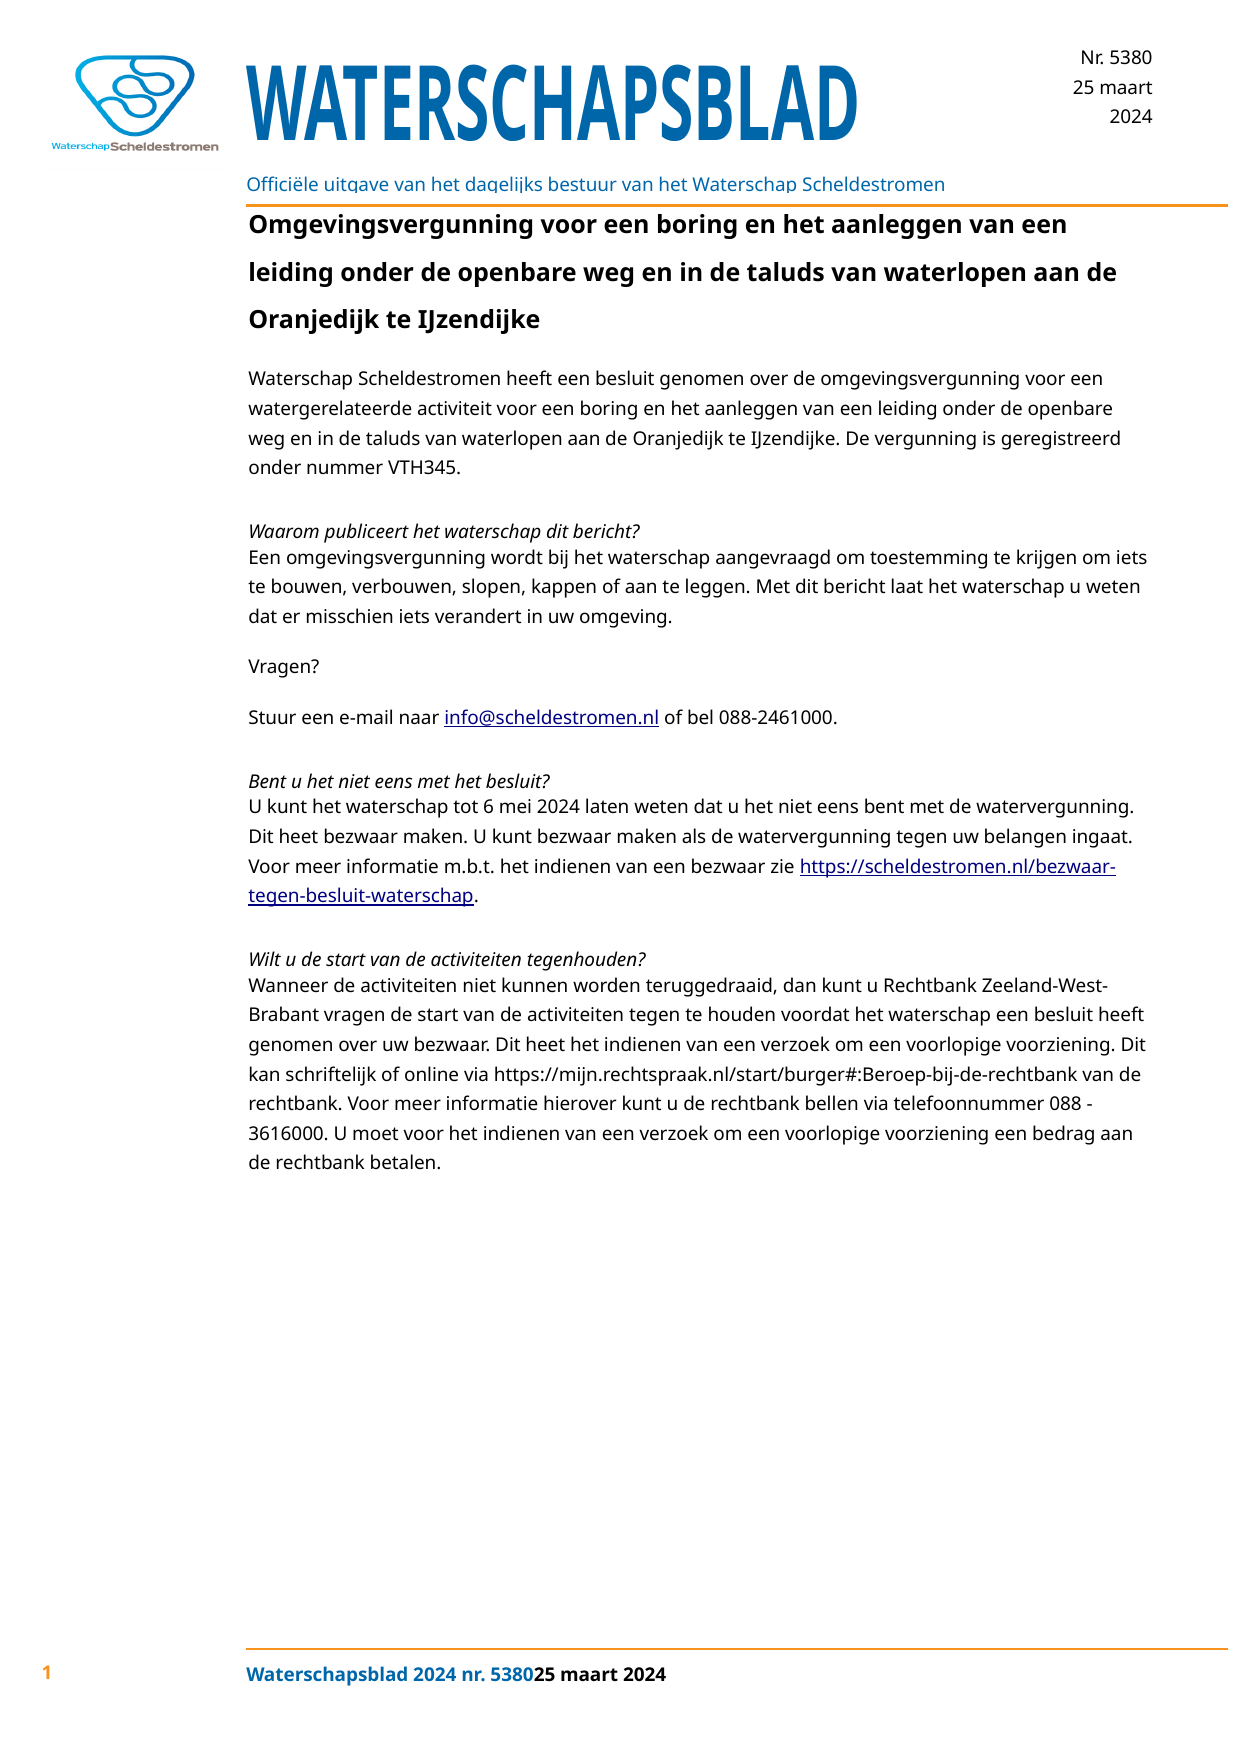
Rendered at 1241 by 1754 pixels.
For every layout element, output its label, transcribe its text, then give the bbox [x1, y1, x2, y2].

text Waarom publiceert het waterschap dit bericht? [248, 518, 1152, 544]
text Een omgevingsvergunning wordt bij het waterschap aangevraagd om toestemming te krijgen om iets te bouwen, verbouwen, slopen, kappen of aan te leggen. Met dit bericht laat het waterschap u weten dat er misschien iets verandert in uw omgeving. [248, 544, 1152, 629]
text Stuur een e-mail naar info@scheldestromen.nl of bel 088-2461000. [248, 704, 1152, 730]
text Waterschap Scheldestromen heeft een besluit genomen over de omgevingsvergunning voor een watergerelateerde activiteit voor een boring en het aanleggen van een leiding onder de openbare weg en in de taluds van waterlopen aan de Oranjedijk te IJzendijke. De vergunning is geregistreerd onder nummer VTH345. [248, 366, 1152, 480]
text Bent u het niet eens met het besluit? [248, 768, 1152, 794]
text U kunt het waterschap tot 6 mei 2024 laten weten dat u het niet eens bent met de watervergunning. Dit heet bezwaar maken. U kunt bezwaar maken als de watervergunning tegen uw belangen ingaat. Voor meer informatie m.b.t. het indienen van een bezwaar zie https://scheldestromen.nl/bezwaar-tegen-besluit-waterschap. [248, 794, 1152, 908]
text Wanneer de activiteiten niet kunnen worden teruggedraaid, dan kunt u Rechtbank Zeeland-West-Brabant vragen de start van de activiteiten tegen te houden voordat het waterschap een besluit heeft genomen over uw bezwaar. Dit heet het indienen van een verzoek om een voorlopige voorziening. Dit kan schriftelijk of online via https://mijn.rechtspraak.nl/start/burger#:Beroep-bij-de-rechtbank van de rechtbank. Voor meer informatie hierover kunt u de rechtbank bellen via telefoonnummer 088 - 3616000. U moet voor het indienen van een verzoek om een voorlopige voorziening een bedrag aan de rechtbank betalen. [248, 972, 1152, 1175]
text Omgevingsvergunning voor een boring en het aanleggen van een leiding onder de openbare weg en in de taluds van waterlopen aan de Oranjedijk te IJzendijke [248, 207, 1152, 336]
text Vragen? [248, 653, 1152, 679]
picture [41, 47, 231, 172]
text Wilt u de start van de activiteiten tegenhouden? [248, 946, 1152, 972]
